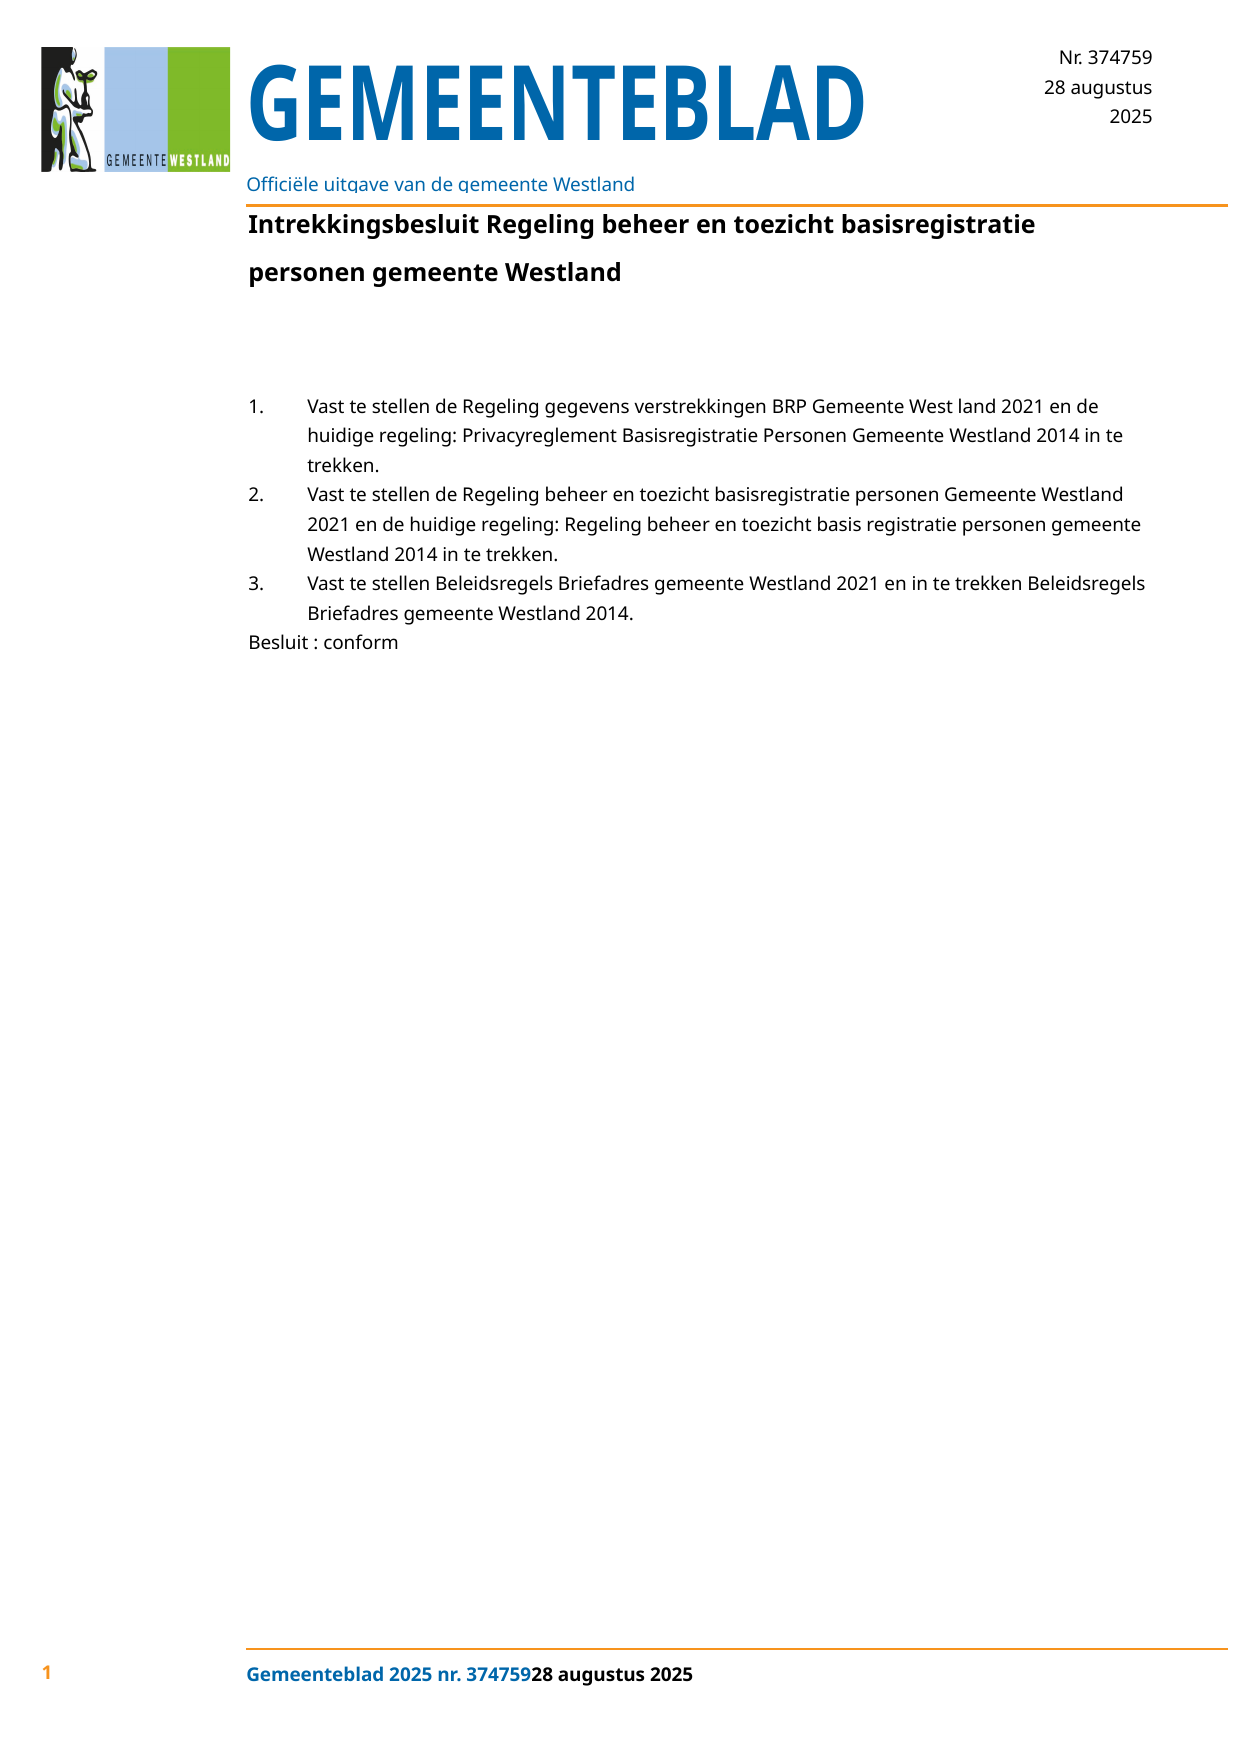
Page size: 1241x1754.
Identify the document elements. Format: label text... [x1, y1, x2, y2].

list Vast te stellen de Regeling gegevens verstrekkingen BRP Gemeente West land 2021 en de huidige regeling: Privacyreglement Basisregistratie Personen Gemeente Westland 2014 in te trekken. [248, 393, 1152, 478]
picture [41, 47, 231, 172]
text Intrekkingsbesluit Regeling beheer en toezicht basisregistratie personen gemeente Westland [248, 207, 1152, 288]
text Besluit : conform [248, 629, 1152, 655]
list Vast te stellen de Regeling beheer en toezicht basisregistratie personen Gemeente Westland 2021 en de huidige regeling: Regeling beheer en toezicht basis registratie personen gemeente Westland 2014 in te trekken. [248, 482, 1152, 567]
list Vast te stellen Beleidsregels Briefadres gemeente Westland 2021 en in te trekken Beleidsregels Briefadres gemeente Westland 2014. [248, 570, 1152, 626]
